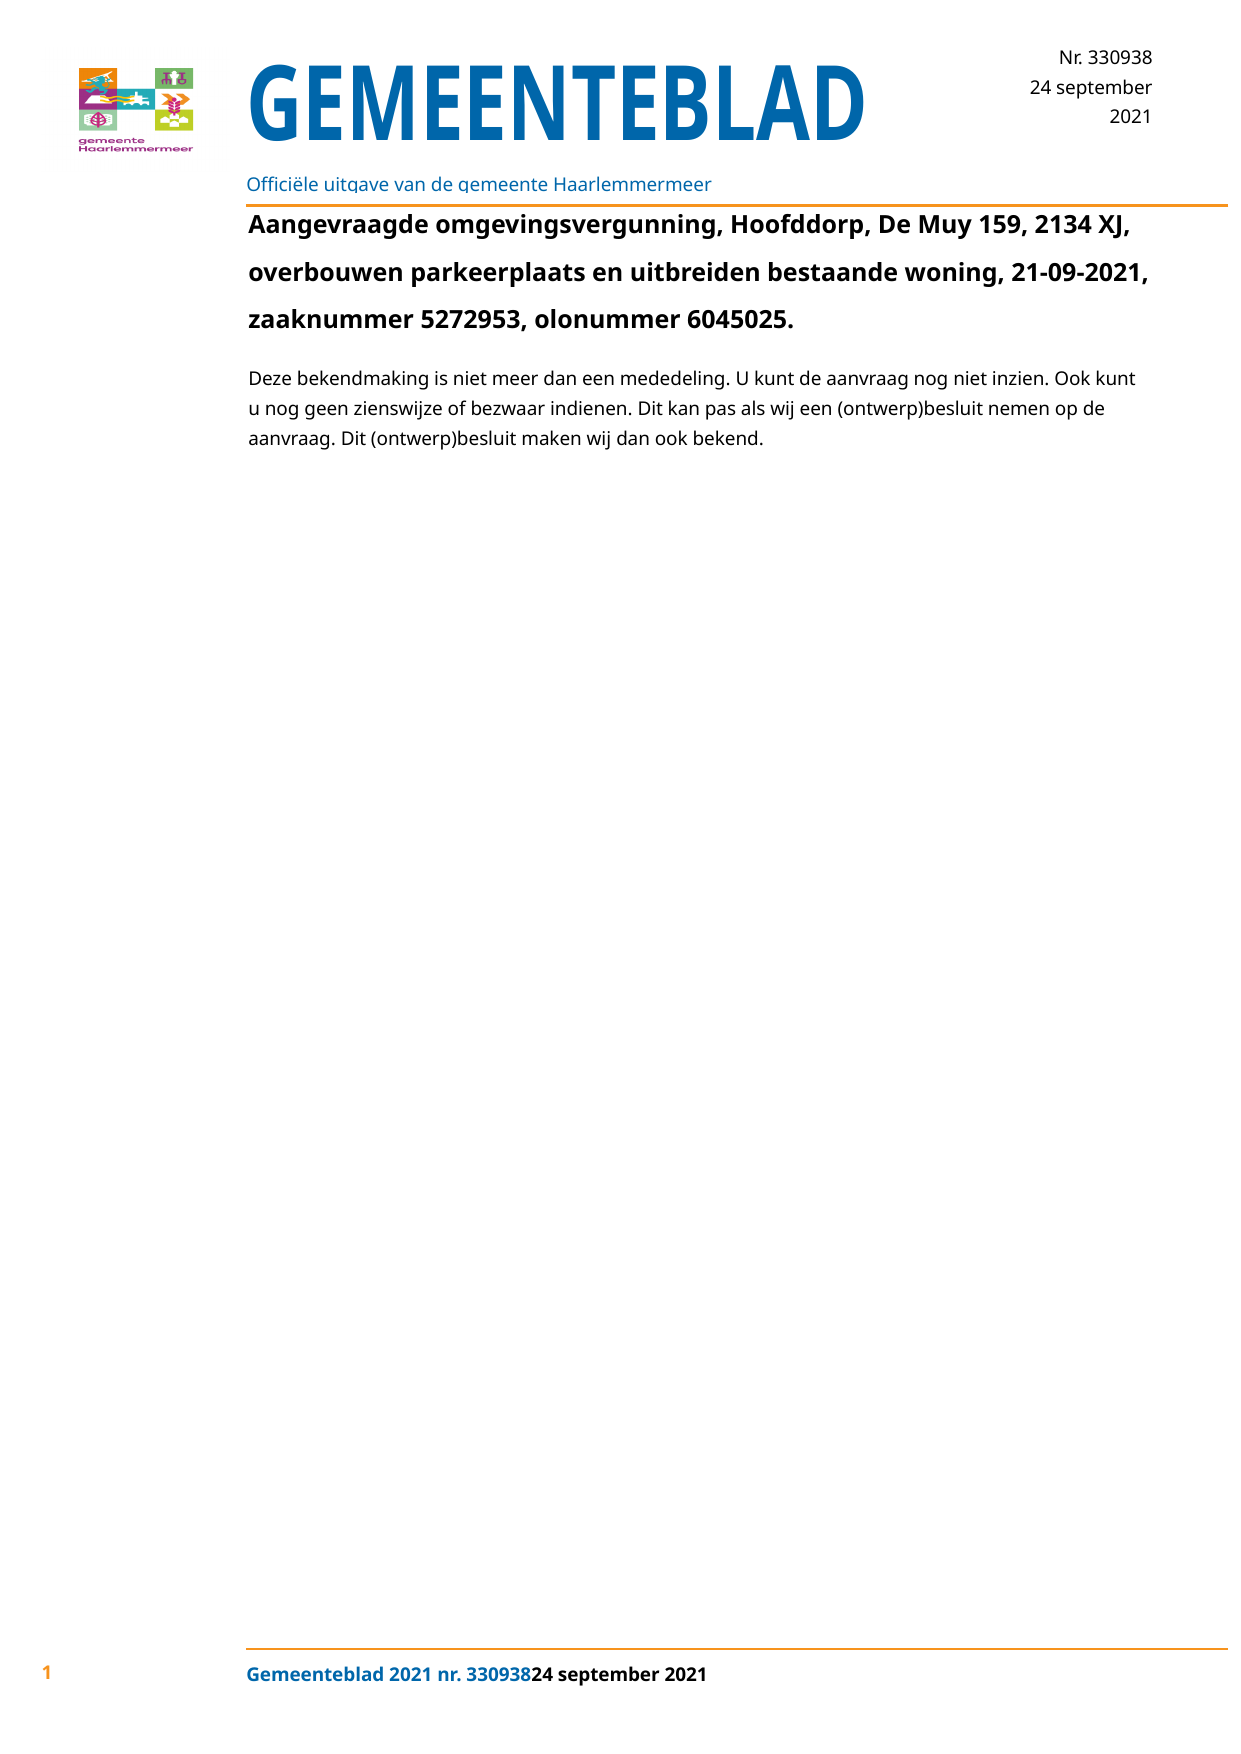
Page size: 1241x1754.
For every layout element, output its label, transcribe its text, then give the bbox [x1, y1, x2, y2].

text Deze bekendmaking is niet meer dan een mededeling. U kunt de aanvraag nog niet inzien. Ook kunt u nog geen zienswijze of bezwaar indienen. Dit kan pas als wij een (ontwerp)besluit nemen op de aanvraag. Dit (ontwerp)besluit maken wij dan ook bekend. [248, 366, 1152, 450]
text Aangevraagde omgevingsvergunning, Hoofddorp, De Muy 159, 2134 XJ, overbouwen parkeerplaats en uitbreiden bestaande woning, 21-09-2021, zaaknummer 5272953, olonummer 6045025. [248, 207, 1152, 336]
picture [41, 47, 231, 172]
